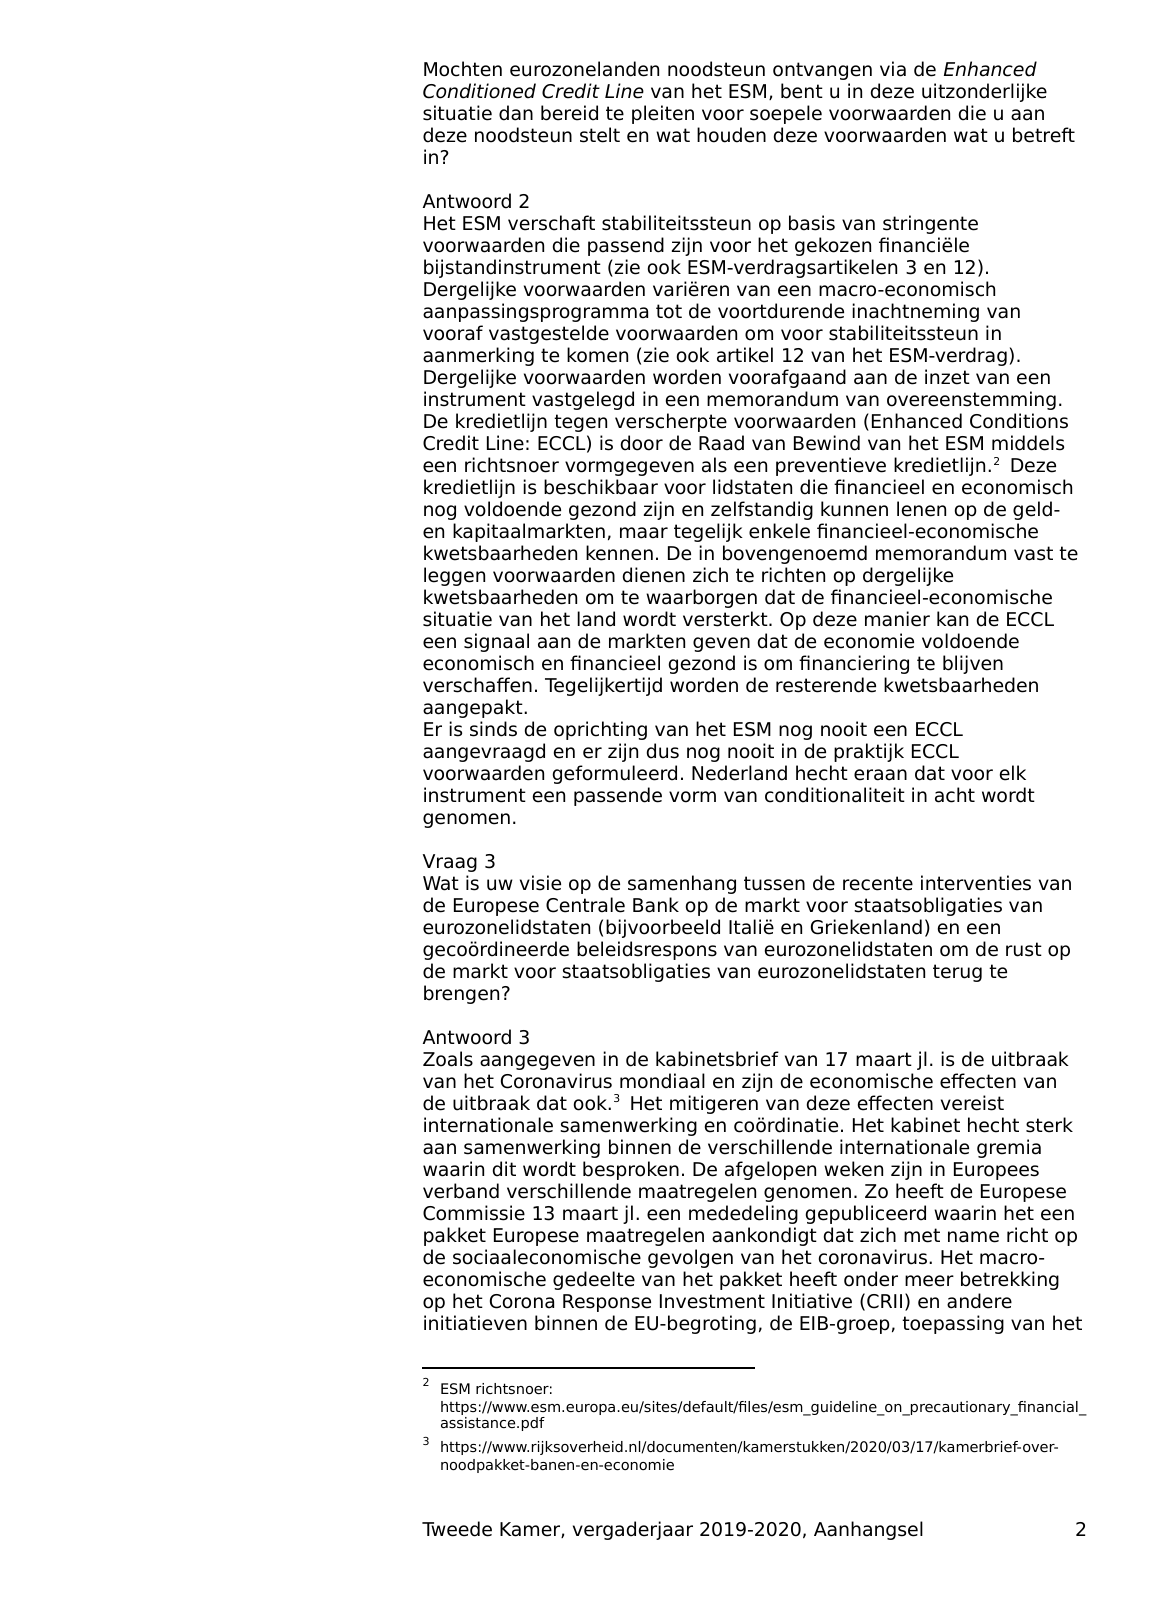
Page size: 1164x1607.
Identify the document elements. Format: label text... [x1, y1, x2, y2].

text Mochten eurozonelanden noodsteun ontvangen via de Enhanced Conditioned Credit Line van het ESM, bent u in deze uitzonderlijke situatie dan bereid te pleiten voor soepele voorwaarden die u aan deze noodsteun stelt en wat houden deze voorwaarden wat u betreft in? [422, 59, 1087, 169]
text Vraag 3 [422, 851, 1087, 873]
text Het ESM verschaft stabiliteitssteun op basis van stringente voorwaarden die passend zijn voor het gekozen financiële bijstandinstrument (zie ook ESM-verdragsartikelen 3 en 12). Dergelijke voorwaarden variëren van een macro-economisch aanpassingsprogramma tot de voortdurende inachtneming van vooraf vastgestelde voorwaarden om voor stabiliteitssteun in aanmerking te komen (zie ook artikel 12 van het ESM-verdrag). Dergelijke voorwaarden worden voorafgaand aan de inzet van een instrument vastgelegd in een memorandum van overeenstemming. [422, 213, 1087, 411]
text Antwoord 3 [422, 1027, 1087, 1049]
text https://www.rijksoverheid.nl/documenten/kamerstukken/2020/03/17/kamerbrief-over-noodpakket-banen-en-economie [422, 1435, 1087, 1474]
text Wat is uw visie op de samenhang tussen de recente interventies van de Europese Centrale Bank op de markt voor staatsobligaties van eurozonelidstaten (bijvoorbeeld Italië en Griekenland) en een gecoördineerde beleidsrespons van eurozonelidstaten om de rust op de markt voor staatsobligaties van eurozonelidstaten terug te brengen? [422, 873, 1087, 1004]
text Zoals aangegeven in de kabinetsbrief van 17 maart jl. is de uitbraak van het Coronavirus mondiaal en zijn de economische effecten van de uitbraak dat ook. Het mitigeren van deze effecten vereist internationale samenwerking en coördinatie. Het kabinet hecht sterk aan samenwerking binnen de verschillende internationale gremia waarin dit wordt besproken. De afgelopen weken zijn in Europees verband verschillende maatregelen genomen. Zo heeft de Europese Commissie 13 maart jl. een mededeling gepubliceerd waarin het een pakket Europese maatregelen aankondigt dat zich met name richt op de sociaaleconomische gevolgen van het coronavirus. Het macro-economische gedeelte van het pakket heeft onder meer betrekking op het Corona Response Investment Initiative (CRII) en andere initiatieven binnen de EU-begroting, de EIB-groep, toepassing van het [422, 1049, 1087, 1334]
text De kredietlijn tegen verscherpte voorwaarden (Enhanced Conditions Credit Line: ECCL) is door de Raad van Bewind van het ESM middels een richtsnoer vormgegeven als een preventieve kredietlijn. Deze kredietlijn is beschikbaar voor lidstaten die financieel en economisch nog voldoende gezond zijn en zelfstandig kunnen lenen op de geld- en kapitaalmarkten, maar tegelijk enkele financieel-economische kwetsbaarheden kennen. De in bovengenoemd memorandum vast te leggen voorwaarden dienen zich te richten op dergelijke kwetsbaarheden om te waarborgen dat de financieel-economische situatie van het land wordt versterkt. Op deze manier kan de ECCL een signaal aan de markten geven dat de economie voldoende economisch en financieel gezond is om financiering te blijven verschaffen. Tegelijkertijd worden de resterende kwetsbaarheden aangepakt. [422, 411, 1087, 719]
text ESM richtsnoer: https://www.esm.europa.eu/sites/default/files/esm_guideline_on_precautionary_financial_assistance.pdf [422, 1377, 1087, 1432]
text Antwoord 2 [422, 191, 1087, 213]
text Er is sinds de oprichting van het ESM nog nooit een ECCL aangevraagd en er zijn dus nog nooit in de praktijk ECCL voorwaarden geformuleerd. Nederland hecht eraan dat voor elk instrument een passende vorm van conditionaliteit in acht wordt genomen. [422, 719, 1087, 828]
